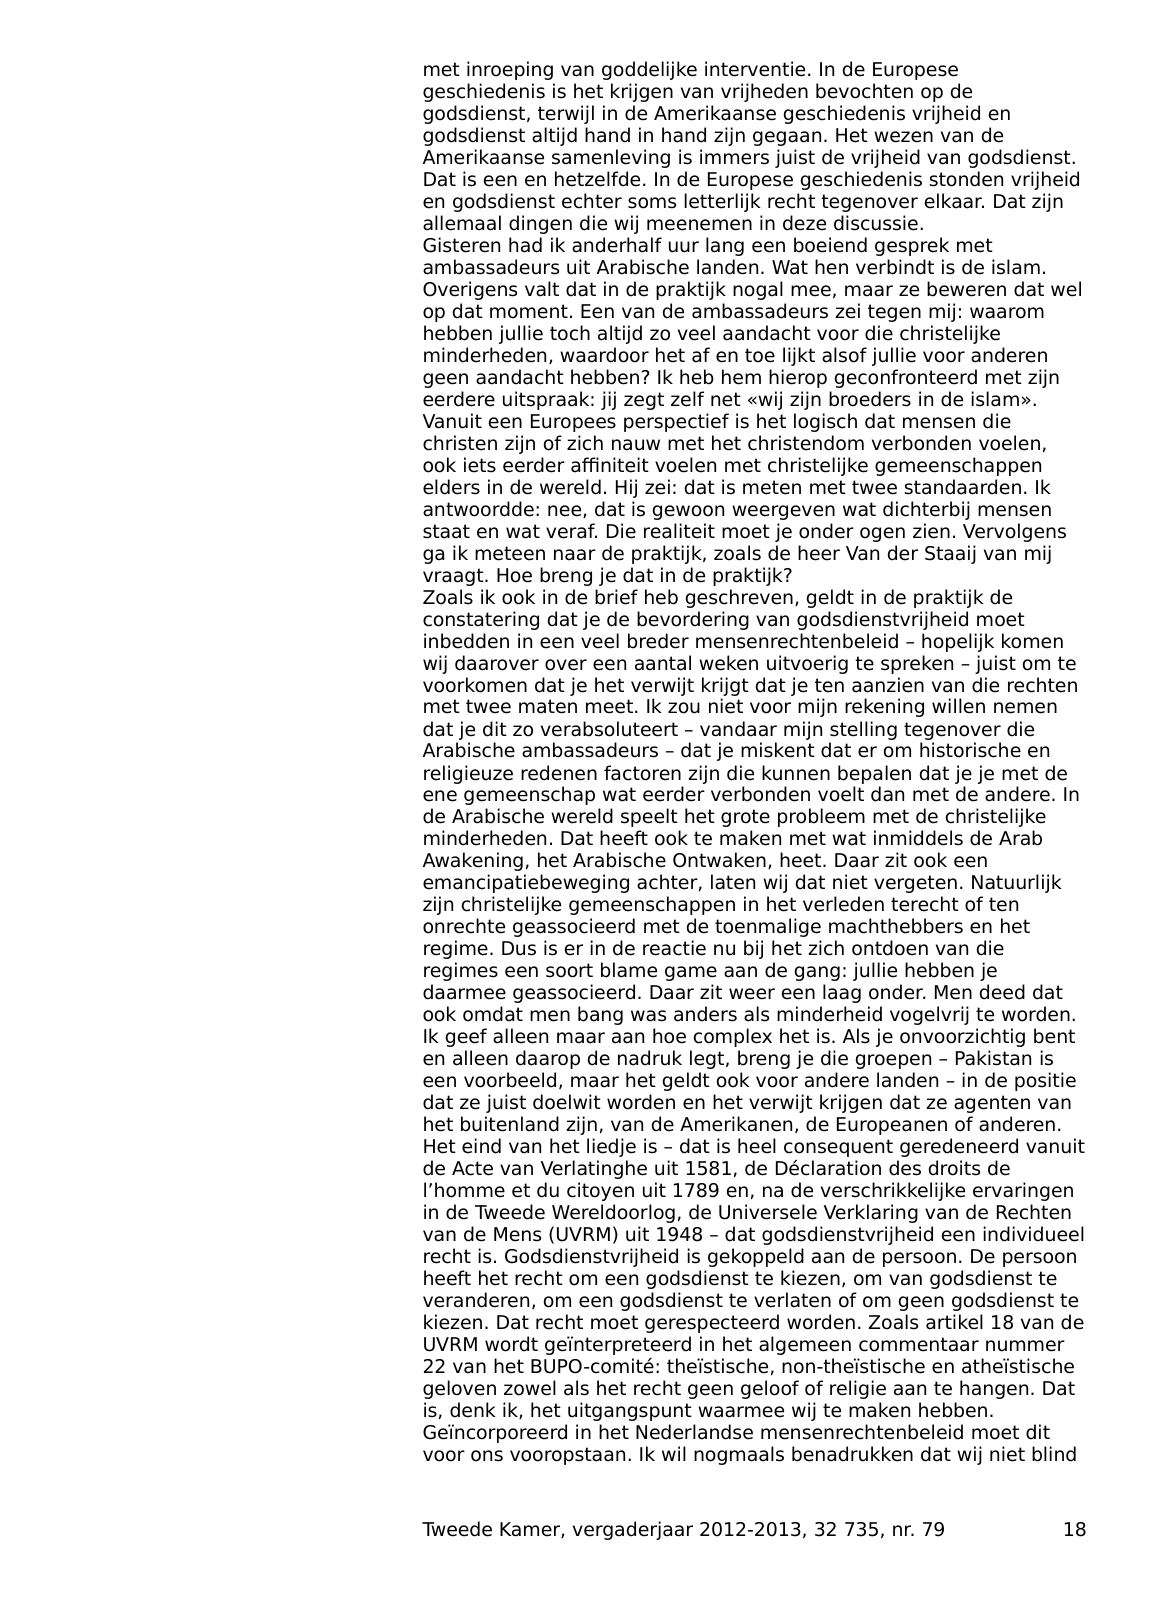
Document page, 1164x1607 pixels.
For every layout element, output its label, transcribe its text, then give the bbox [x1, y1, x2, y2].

text Zoals ik ook in de brief heb geschreven, geldt in de praktijk de constatering dat je de bevordering van godsdienstvrijheid moet inbedden in een veel breder mensenrechtenbeleid – hopelijk komen wij daarover over een aantal weken uitvoerig te spreken – juist om te voorkomen dat je het verwijt krijgt dat je ten aanzien van die rechten met twee maten meet. Ik zou niet voor mijn rekening willen nemen dat je dit zo verabsoluteert – vandaar mijn stelling tegenover die Arabische ambassadeurs – dat je miskent dat er om historische en religieuze redenen factoren zijn die kunnen bepalen dat je je met de ene gemeenschap wat eerder verbonden voelt dan met de andere. In de Arabische wereld speelt het grote probleem met de christelijke minderheden. Dat heeft ook te maken met wat inmiddels de Arab Awakening, het Arabische Ontwaken, heet. Daar zit ook een emancipatiebeweging achter, laten wij dat niet vergeten. Natuurlijk zijn christelijke gemeenschappen in het verleden terecht of ten onrechte geassocieerd met de toenmalige machthebbers en het regime. Dus is er in de reactie nu bij het zich ontdoen van die regimes een soort blame game aan de gang: jullie hebben je daarmee geassocieerd. Daar zit weer een laag onder. Men deed dat ook omdat men bang was anders als minderheid vogelvrij te worden. Ik geef alleen maar aan hoe complex het is. Als je onvoorzichtig bent en alleen daarop de nadruk legt, breng je die groepen – Pakistan is een voorbeeld, maar het geldt ook voor andere landen – in de positie dat ze juist doelwit worden en het verwijt krijgen dat ze agenten van het buitenland zijn, van de Amerikanen, de Europeanen of anderen. [422, 587, 1087, 1136]
text Gisteren had ik anderhalf uur lang een boeiend gesprek met ambassadeurs uit Arabische landen. Wat hen verbindt is de islam. Overigens valt dat in de praktijk nogal mee, maar ze beweren dat wel op dat moment. Een van de ambassadeurs zei tegen mij: waarom hebben jullie toch altijd zo veel aandacht voor die christelijke minderheden, waardoor het af en toe lijkt alsof jullie voor anderen geen aandacht hebben? Ik heb hem hierop geconfronteerd met zijn eerdere uitspraak: jij zegt zelf net «wij zijn broeders in de islam». Vanuit een Europees perspectief is het logisch dat mensen die christen zijn of zich nauw met het christendom verbonden voelen, ook iets eerder affiniteit voelen met christelijke gemeenschappen elders in de wereld. Hij zei: dat is meten met twee standaarden. Ik antwoordde: nee, dat is gewoon weergeven wat dichterbij mensen staat en wat veraf. Die realiteit moet je onder ogen zien. Vervolgens ga ik meteen naar de praktijk, zoals de heer Van der Staaij van mij vraagt. Hoe breng je dat in de praktijk? [422, 235, 1087, 587]
text met inroeping van goddelijke interventie. In de Europese geschiedenis is het krijgen van vrijheden bevochten op de godsdienst, terwijl in de Amerikaanse geschiedenis vrijheid en godsdienst altijd hand in hand zijn gegaan. Het wezen van de Amerikaanse samenleving is immers juist de vrijheid van godsdienst. Dat is een en hetzelfde. In de Europese geschiedenis stonden vrijheid en godsdienst echter soms letterlijk recht tegenover elkaar. Dat zijn allemaal dingen die wij meenemen in deze discussie. [422, 59, 1087, 235]
text Het eind van het liedje is – dat is heel consequent geredeneerd vanuit de Acte van Verlatinghe uit 1581, de Déclaration des droits de l’homme et du citoyen uit 1789 en, na de verschrikkelijke ervaringen in de Tweede Wereldoorlog, de Universele Verklaring van de Rechten van de Mens (UVRM) uit 1948 – dat godsdienstvrijheid een individueel recht is. Godsdienstvrijheid is gekoppeld aan de persoon. De persoon heeft het recht om een godsdienst te kiezen, om van godsdienst te veranderen, om een godsdienst te verlaten of om geen godsdienst te kiezen. Dat recht moet gerespecteerd worden. Zoals artikel 18 van de UVRM wordt geïnterpreteerd in het algemeen commentaar nummer 22 van het BUPO-comité: theïstische, non-theïstische en atheïstische geloven zowel als het recht geen geloof of religie aan te hangen. Dat is, denk ik, het uitgangspunt waarmee wij te maken hebben. Geïncorporeerd in het Nederlandse mensenrechtenbeleid moet dit voor ons vooropstaan. Ik wil nogmaals benadrukken dat wij niet blind [422, 1136, 1087, 1466]
